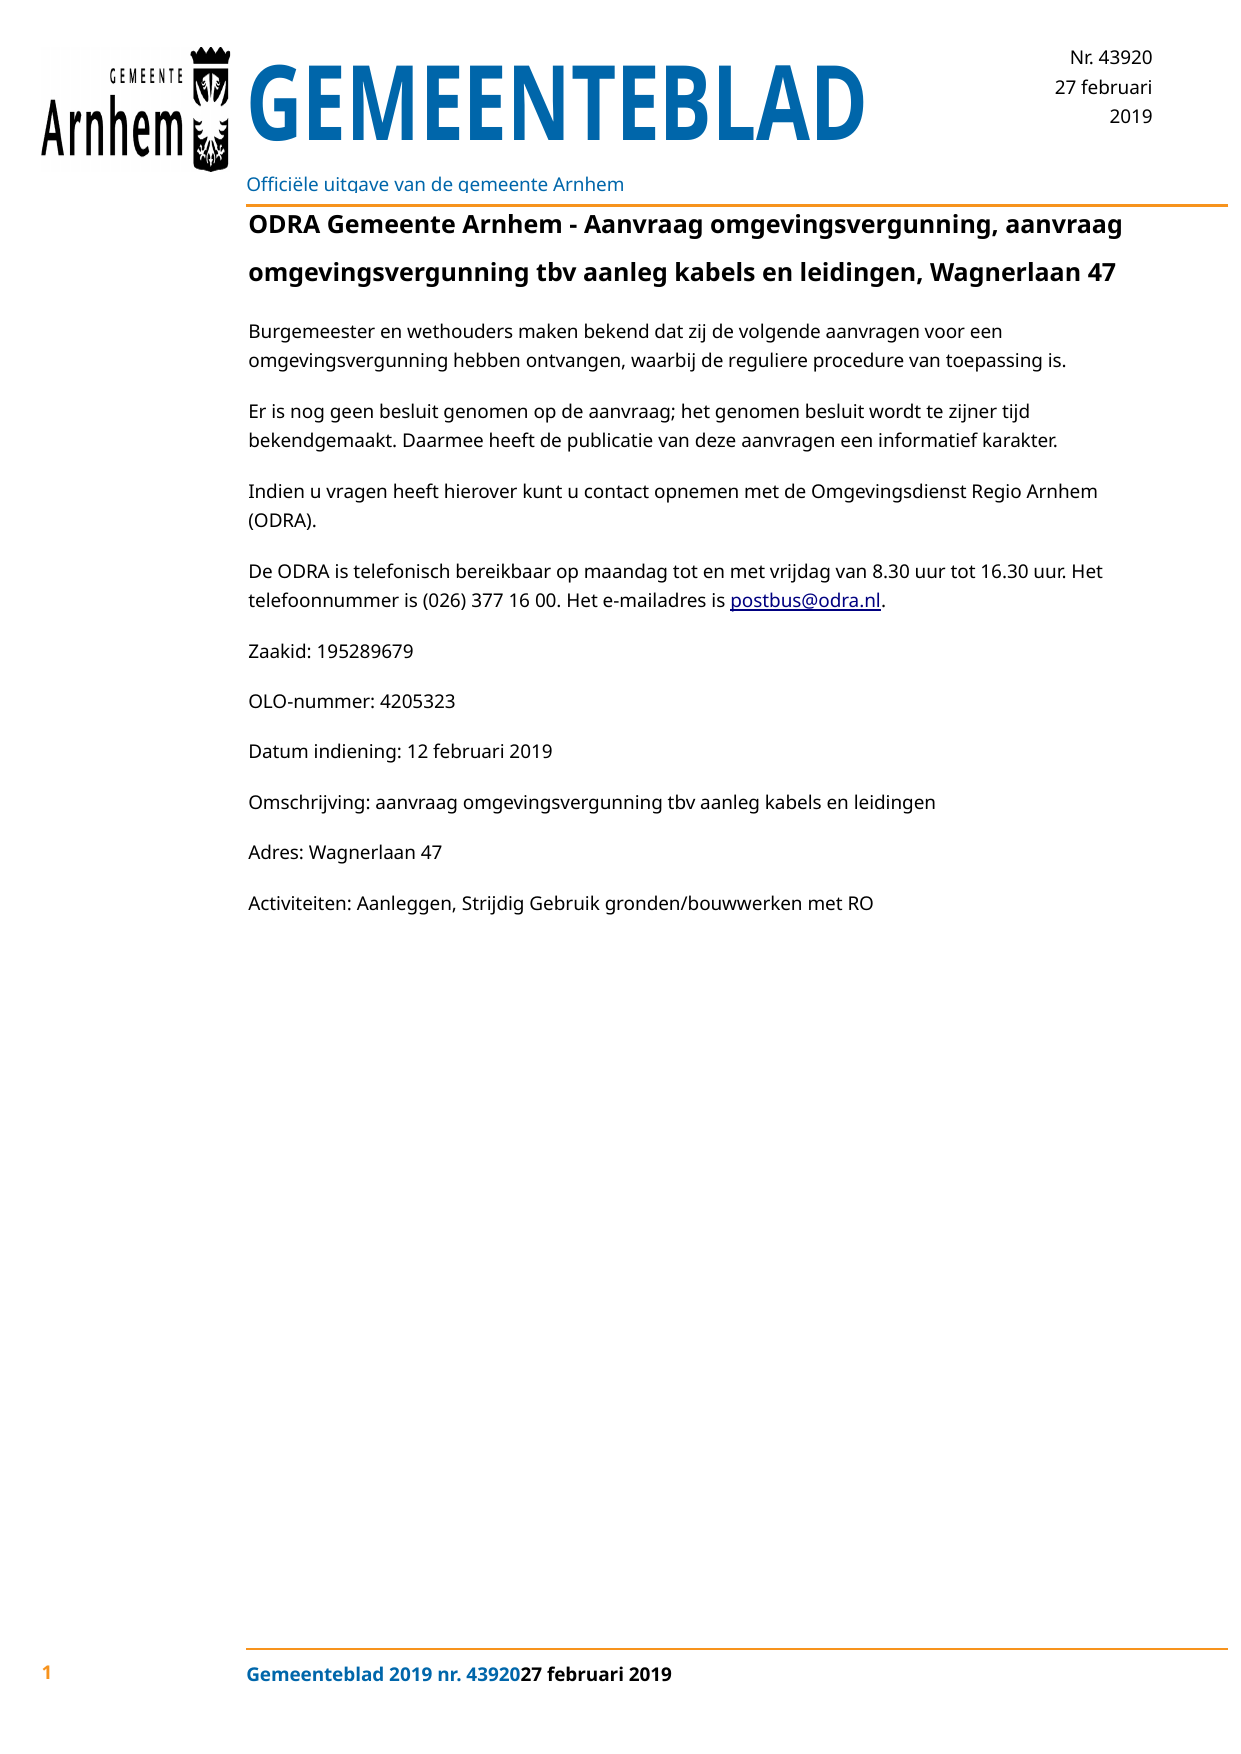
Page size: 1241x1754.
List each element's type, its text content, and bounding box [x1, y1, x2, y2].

text Adres: Wagnerlaan 47 [248, 839, 1152, 865]
text Datum indiening: 12 februari 2019 [248, 739, 1152, 764]
text Omschrijving: aanvraag omgevingsvergunning tbv aanleg kabels en leidingen [248, 789, 1152, 815]
text OLO-nummer: 4205323 [248, 688, 1152, 714]
text Activiteiten: Aanleggen, Strijdig Gebruik gronden/bouwwerken met RO [248, 890, 1152, 916]
text Burgemeester en wethouders maken bekend dat zij de volgende aanvragen voor een omgevingsvergunning hebben ontvangen, waarbij de reguliere procedure van toepassing is. [248, 318, 1152, 373]
picture [41, 47, 231, 172]
text Er is nog geen besluit genomen op de aanvraag; het genomen besluit wordt te zijner tijd bekendgemaakt. Daarmee heeft de publicatie van deze aanvragen een informatief karakter. [248, 398, 1152, 453]
text Zaakid: 195289679 [248, 638, 1152, 664]
text ODRA Gemeente Arnhem - Aanvraag omgevingsvergunning, aanvraag omgevingsvergunning tbv aanleg kabels en leidingen, Wagnerlaan 47 [248, 207, 1152, 288]
text De ODRA is telefonisch bereikbaar op maandag tot en met vrijdag van 8.30 uur tot 16.30 uur. Het telefoonnummer is (026) 377 16 00. Het e-mailadres is postbus@odra.nl. [248, 558, 1152, 613]
text Indien u vragen heeft hierover kunt u contact opnemen met de Omgevingsdienst Regio Arnhem (ODRA). [248, 478, 1152, 533]
